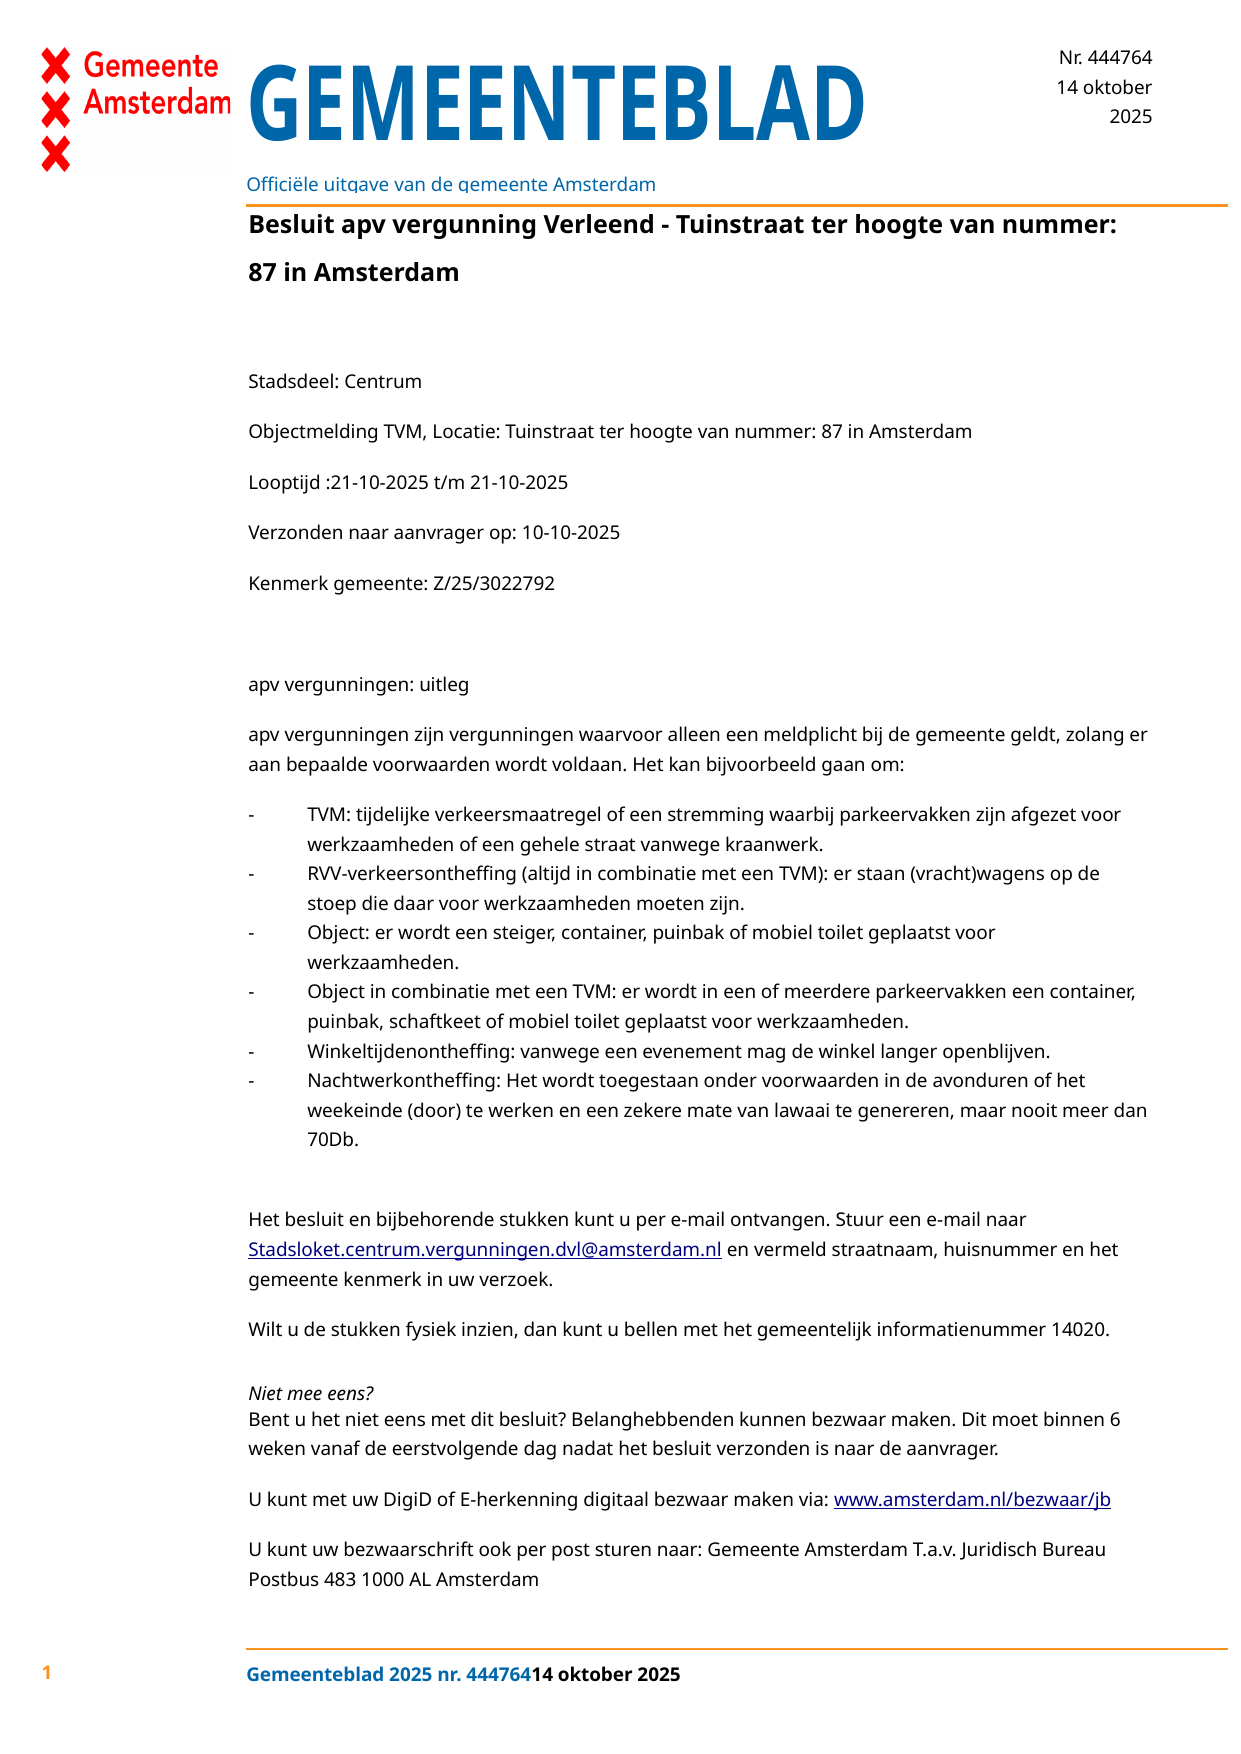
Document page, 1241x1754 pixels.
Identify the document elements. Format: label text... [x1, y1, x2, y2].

text Besluit apv vergunning Verleend - Tuinstraat ter hoogte van nummer: 87 in Amsterdam [248, 207, 1152, 288]
text Het besluit en bijbehorende stukken kunt u per e-mail ontvangen. Stuur een e-mail naar Stadsloket.centrum.vergunningen.dvl@amsterdam.nl en vermeld straatnaam, huisnummer en het gemeente kenmerk in uw verzoek. [248, 1207, 1152, 1292]
list Nachtwerkontheffing: Het wordt toegestaan onder voorwaarden in de avonduren of het weekeinde (door) te werken en een zekere mate van lawaai te genereren, maar nooit meer dan 70Db. [248, 1067, 1152, 1152]
text Looptijd :21-10-2025 t/m 21-10-2025 [248, 469, 1152, 495]
list Object in combinatie met een TVM: er wordt in een of meerdere parkeervakken een container, puinbak, schaftkeet of mobiel toilet geplaatst voor werkzaamheden. [248, 979, 1152, 1034]
text Wilt u de stukken fysiek inzien, dan kunt u bellen met het gemeentelijk informatienummer 14020. [248, 1316, 1152, 1342]
text U kunt uw bezwaarschrift ook per post sturen naar: Gemeente Amsterdam T.a.v. Juridisch Bureau Postbus 483 1000 AL Amsterdam [248, 1536, 1152, 1592]
text Kenmerk gemeente: Z/25/3022792 [248, 570, 1152, 596]
list TVM: tijdelijke verkeersmaatregel of een stremming waarbij parkeervakken zijn afgezet voor werkzaamheden of een gehele straat vanwege kraanwerk. [248, 801, 1152, 857]
list Winkeltijdenontheffing: vanwege een evenement mag de winkel langer openblijven. [248, 1038, 1152, 1064]
text apv vergunningen zijn vergunningen waarvoor alleen een meldplicht bij de gemeente geldt, zolang er aan bepaalde voorwaarden wordt voldaan. Het kan bijvoorbeeld gaan om: [248, 721, 1152, 777]
text apv vergunningen: uitleg [248, 671, 1152, 697]
list Object: er wordt een steiger, container, puinbak of mobiel toilet geplaatst voor werkzaamheden. [248, 919, 1152, 975]
list RVV-verkeersontheffing (altijd in combinatie met een TVM): er staan (vracht)wagens op de stoep die daar voor werkzaamheden moeten zijn. [248, 860, 1152, 916]
text Objectmelding TVM, Locatie: Tuinstraat ter hoogte van nummer: 87 in Amsterdam [248, 419, 1152, 444]
text Verzonden naar aanvrager op: 10-10-2025 [248, 519, 1152, 545]
text U kunt met uw DigiD of E-herkenning digitaal bezwaar maken via: www.amsterdam.nl/bezwaar/jb [248, 1486, 1152, 1512]
text Stadsdeel: Centrum [248, 368, 1152, 394]
picture [41, 47, 231, 172]
text Bent u het niet eens met dit besluit? Belanghebbenden kunnen bezwaar maken. Dit moet binnen 6 weken vanaf de eerstvolgende dag nadat het besluit verzonden is naar de aanvrager. [248, 1406, 1152, 1461]
text Niet mee eens? [248, 1380, 1152, 1406]
